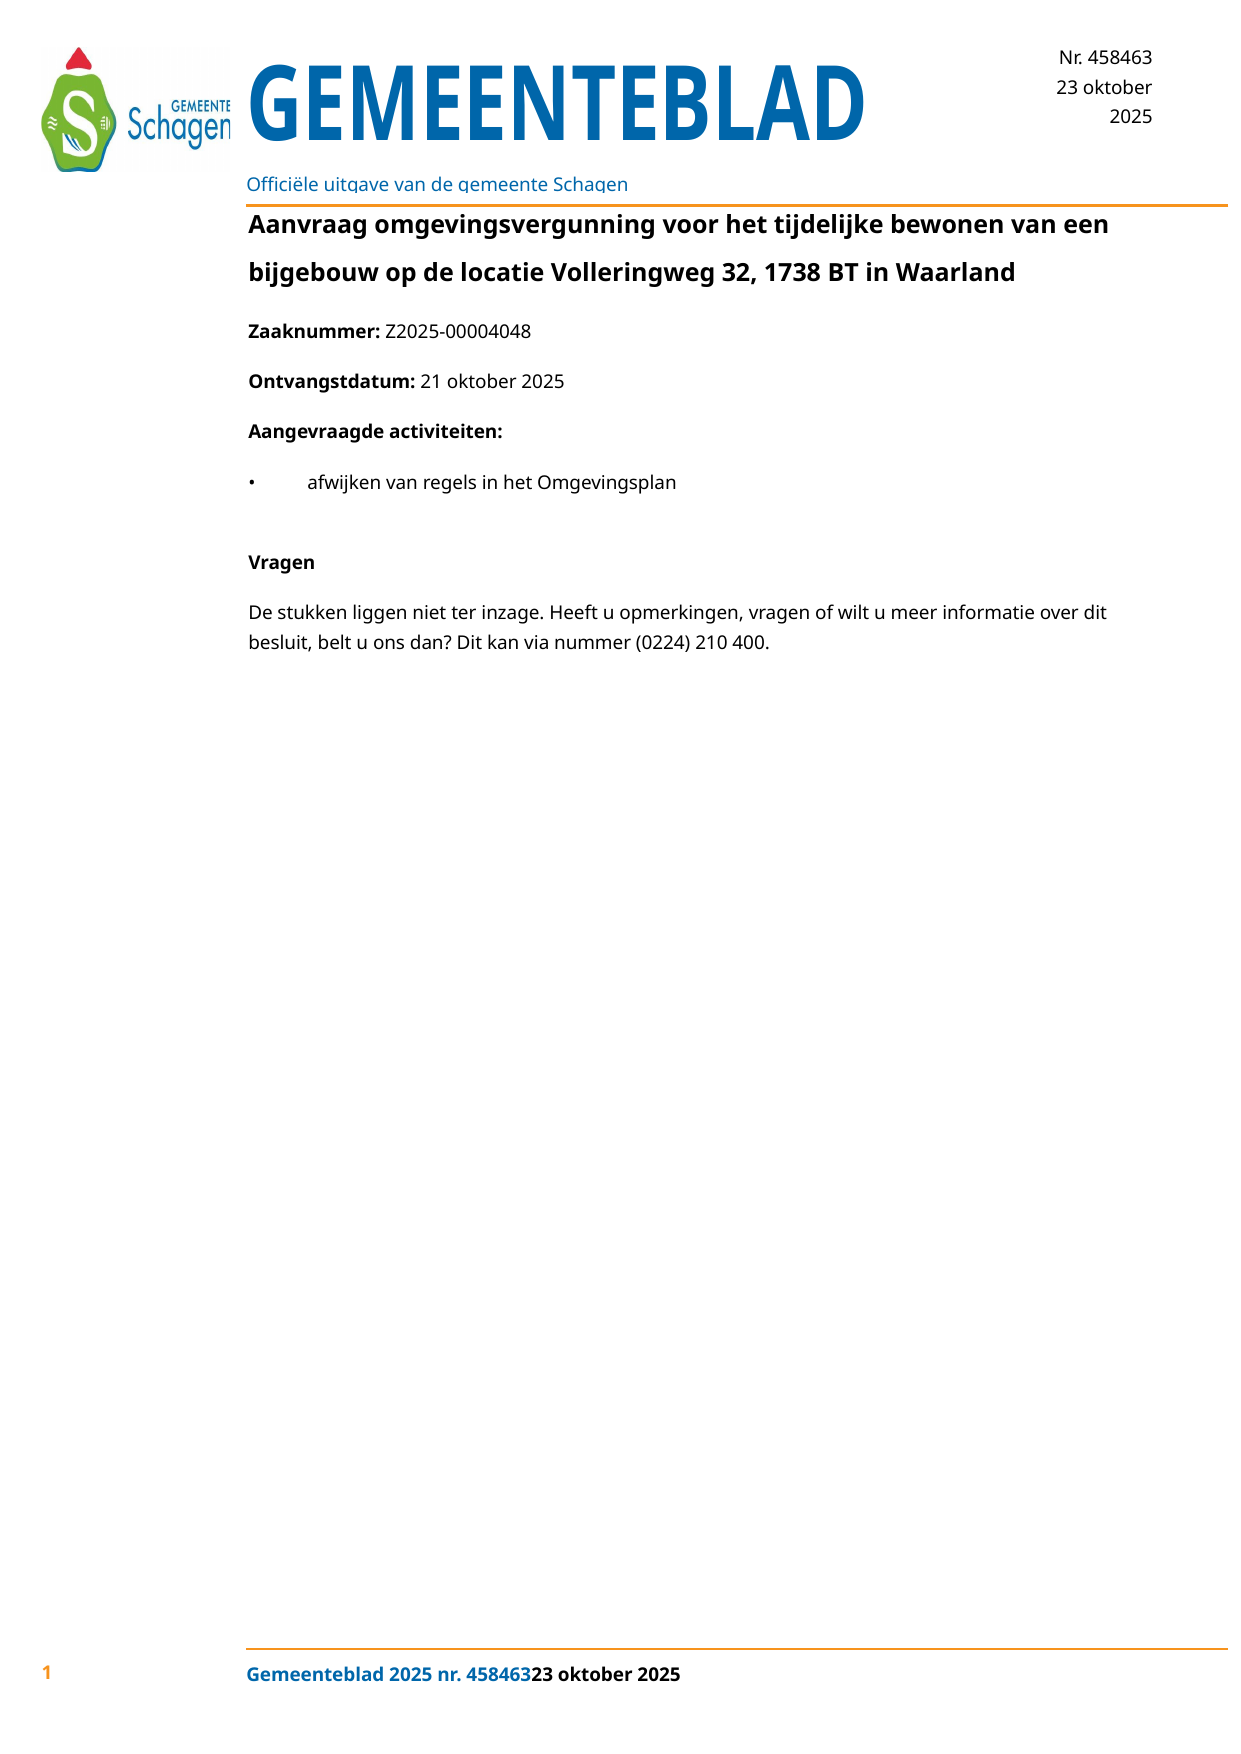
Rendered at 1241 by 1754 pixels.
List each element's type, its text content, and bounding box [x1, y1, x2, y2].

picture [41, 47, 231, 172]
text Ontvangstdatum: 21 oktober 2025 [248, 368, 1152, 394]
text Zaaknummer: Z2025-00004048 [248, 318, 1152, 344]
text Aangevraagde activiteiten: [248, 419, 1152, 444]
text Aanvraag omgevingsvergunning voor het tijdelijke bewonen van een bijgebouw op de locatie Volleringweg 32, 1738 BT in Waarland [248, 207, 1152, 288]
text De stukken liggen niet ter inzage. Heeft u opmerkingen, vragen of wilt u meer informatie over dit besluit, belt u ons dan? Dit kan via nummer (0224) 210 400. [248, 599, 1152, 655]
list afwijken van regels in het Omgevingsplan [248, 469, 1152, 495]
text Vragen [248, 549, 1152, 575]
